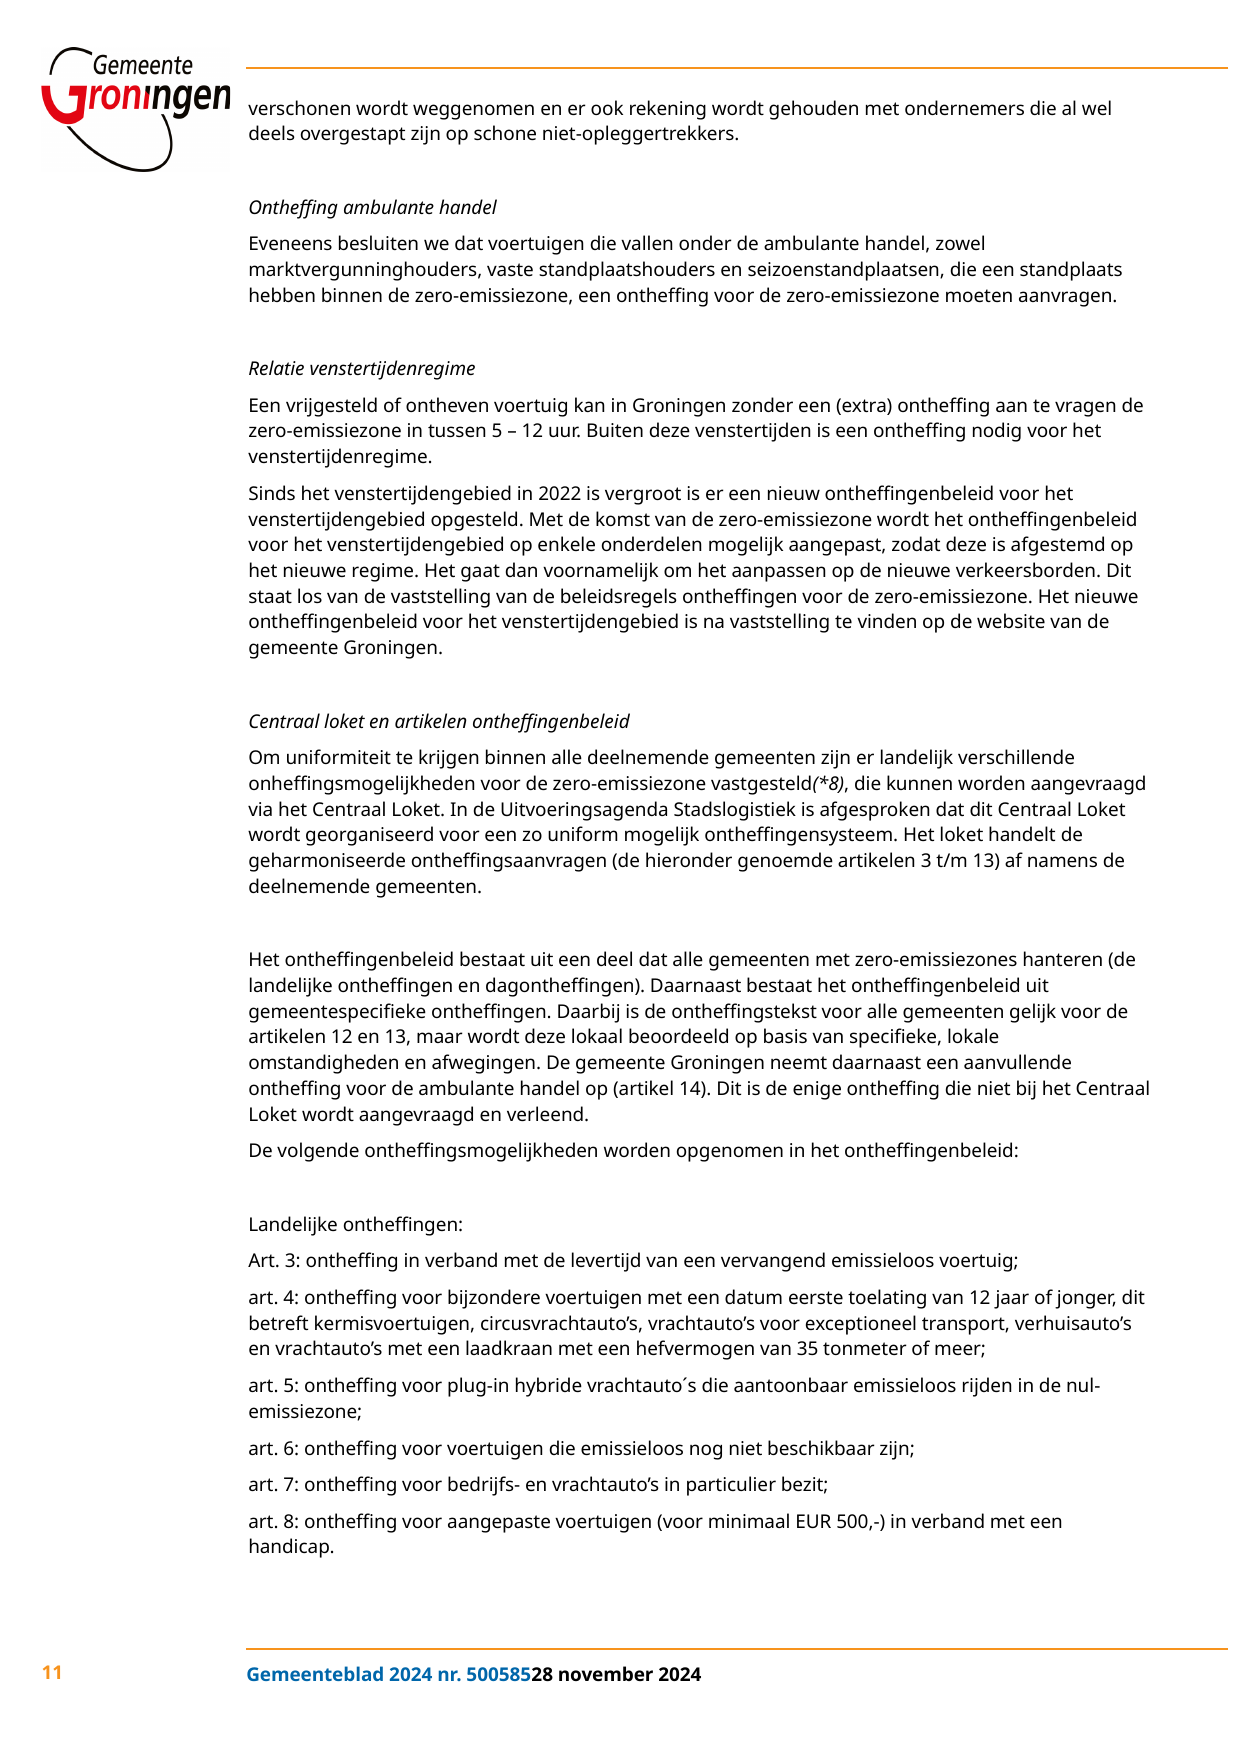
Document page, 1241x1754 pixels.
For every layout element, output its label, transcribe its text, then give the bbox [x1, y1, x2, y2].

text Eveneens besluiten we dat voertuigen die vallen onder de ambulante handel, zowel marktvergunninghouders, vaste standplaatshouders en seizoenstandplaatsen, die een standplaats hebben binnen de zero-emissiezone, een ontheffing voor de zero-emissiezone moeten aanvragen. [248, 231, 1152, 308]
text art. 4: ontheffing voor bijzondere voertuigen met een datum eerste toelating van 12 jaar of jonger, dit betreft kermisvoertuigen, circusvrachtauto’s, vrachtauto’s voor exceptioneel transport, verhuisauto’s en vrachtauto’s met een laadkraan met een hefvermogen van 35 tonmeter of meer; [248, 1284, 1152, 1361]
text art. 7: ontheffing voor bedrijfs- en vrachtauto’s in particulier bezit; [248, 1471, 1152, 1497]
text Art. 3: ontheffing in verband met de levertijd van een vervangend emissieloos voertuig; [248, 1247, 1152, 1273]
text art. 5: ontheffing voor plug-in hybride vrachtauto´s die aantoonbaar emissieloos rijden in de nul-emissiezone; [248, 1372, 1152, 1424]
text Centraal loket en artikelen ontheffingenbeleid [248, 708, 1152, 733]
text De volgende ontheffingsmogelijkheden worden opgenomen in het ontheffingenbeleid: [248, 1137, 1152, 1163]
text Een vrijgesteld of ontheven voertuig kan in Groningen zonder een (extra) ontheffing aan te vragen de zero-emissiezone in tussen 5 – 12 uur. Buiten deze venstertijden is een ontheffing nodig voor het venstertijdenregime. [248, 392, 1152, 469]
text art. 8: ontheffing voor aangepaste voertuigen (voor minimaal EUR 500,-) in verband met een handicap. [248, 1508, 1152, 1559]
text Om uniformiteit te krijgen binnen alle deelnemende gemeenten zijn er landelijk verschillende onheffingsmogelijkheden voor de zero-emissiezone vastgesteld(*8), die kunnen worden aangevraagd via het Centraal Loket. In de Uitvoeringsagenda Stadslogistiek is afgesproken dat dit Centraal Loket wordt georganiseerd voor een zo uniform mogelijk ontheffingensysteem. Het loket handelt de geharmoniseerde ontheffingsaanvragen (de hieronder genoemde artikelen 3 t/m 13) af namens de deelnemende gemeenten. [248, 744, 1152, 899]
text Landelijke ontheffingen: [248, 1211, 1152, 1237]
picture [41, 47, 231, 172]
text verschonen wordt weggenomen en er ook rekening wordt gehouden met ondernemers die al wel deels overgestapt zijn op schone niet-opleggertrekkers. [248, 95, 1152, 146]
text Sinds het venstertijdengebied in 2022 is vergroot is er een nieuw ontheffingenbeleid voor het venstertijdengebied opgesteld. Met de komst van de zero-emissiezone wordt het ontheffingenbeleid voor het venstertijdengebied op enkele onderdelen mogelijk aangepast, zodat deze is afgestemd op het nieuwe regime. Het gaat dan voornamelijk om het aanpassen op de nieuwe verkeersborden. Dit staat los van de vaststelling van de beleidsregels ontheffingen voor de zero-emissiezone. Het nieuwe ontheffingenbeleid voor het venstertijdengebied is na vaststelling te vinden op de website van de gemeente Groningen. [248, 480, 1152, 660]
text Ontheffing ambulante handel [248, 194, 1152, 219]
text Het ontheffingenbeleid bestaat uit een deel dat alle gemeenten met zero-emissiezones hanteren (de landelijke ontheffingen en dagontheffingen). Daarnaast bestaat het ontheffingenbeleid uit gemeentespecifieke ontheffingen. Daarbij is de ontheffingstekst voor alle gemeenten gelijk voor de artikelen 12 en 13, maar wordt deze lokaal beoordeeld op basis van specifieke, lokale omstandigheden en afwegingen. De gemeente Groningen neemt daarnaast een aanvullende ontheffing voor de ambulante handel op (artikel 14). Dit is de enige ontheffing die niet bij het Centraal Loket wordt aangevraagd en verleend. [248, 946, 1152, 1127]
text art. 6: ontheffing voor voertuigen die emissieloos nog niet beschikbaar zijn; [248, 1435, 1152, 1460]
text Relatie venstertijdenregime [248, 355, 1152, 381]
